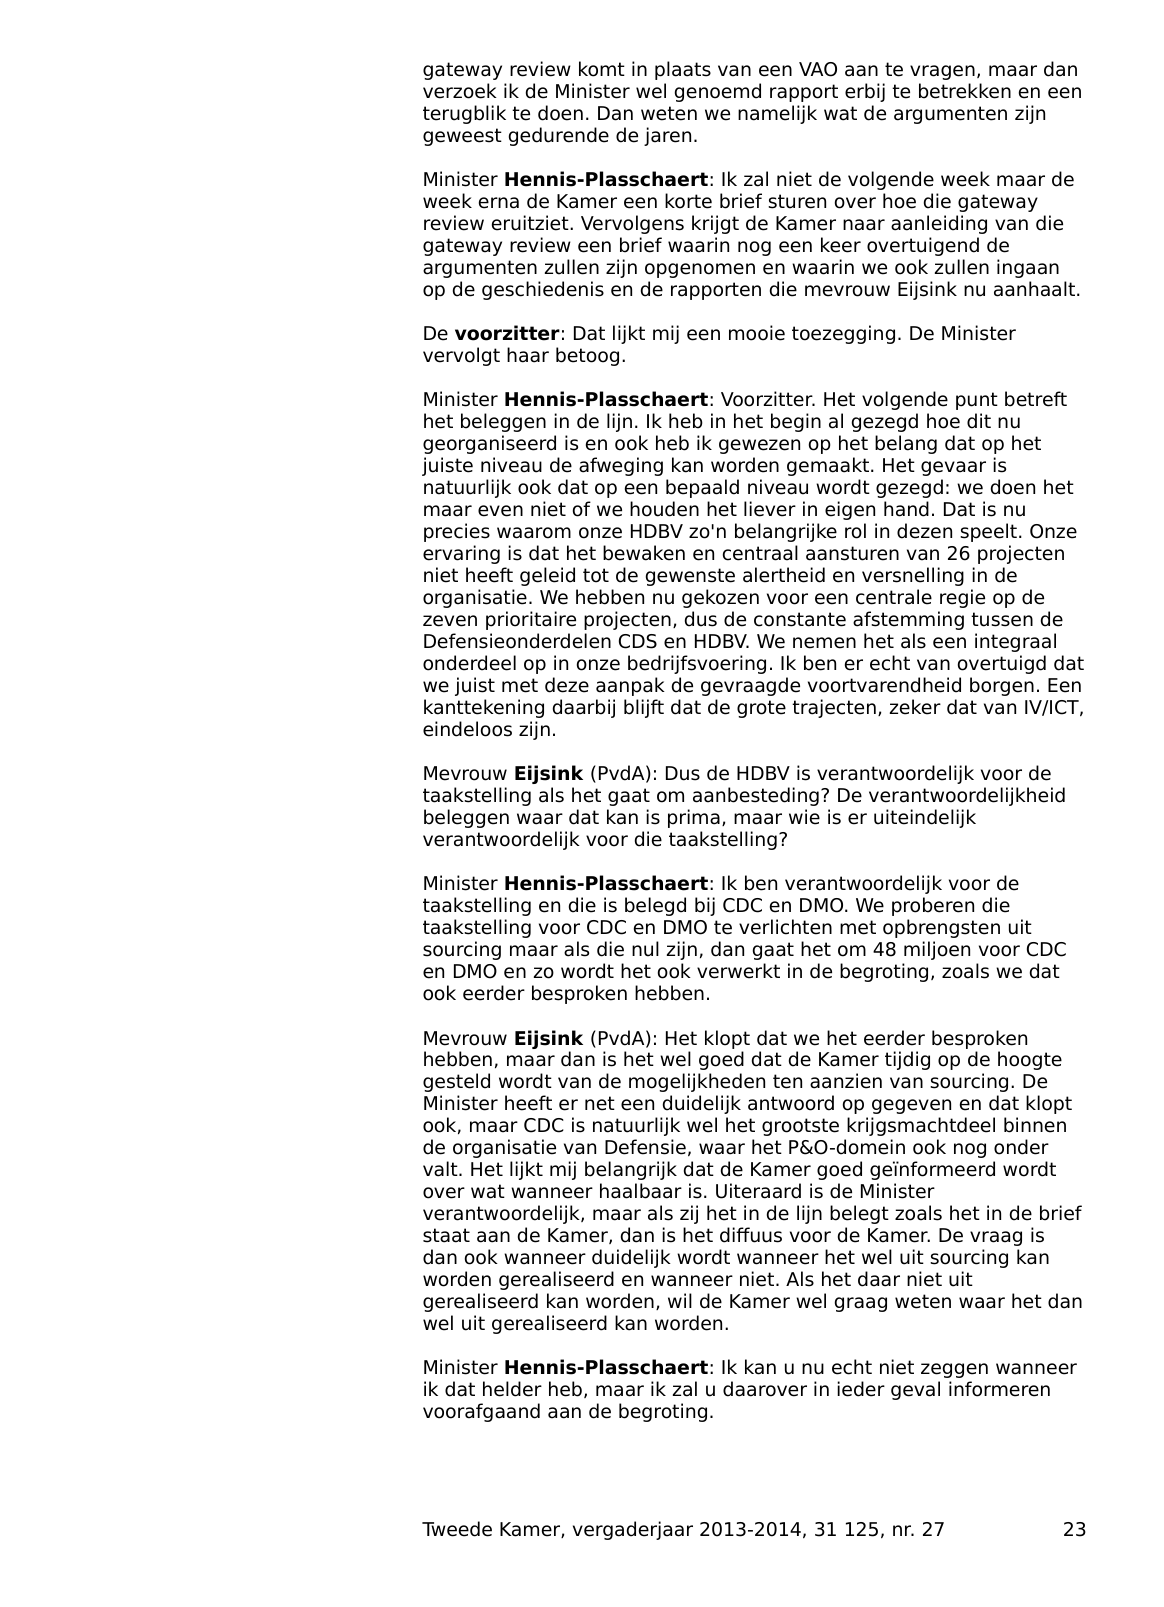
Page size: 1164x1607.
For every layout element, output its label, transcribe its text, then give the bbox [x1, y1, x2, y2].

text Minister Hennis-Plasschaert: Ik kan u nu echt niet zeggen wanneer ik dat helder heb, maar ik zal u daarover in ieder geval informeren voorafgaand aan de begroting. [422, 1357, 1087, 1423]
text Mevrouw Eijsink (PvdA): Dus de HDBV is verantwoordelijk voor de taakstelling als het gaat om aanbesteding? De verantwoordelijkheid beleggen waar dat kan is prima, maar wie is er uiteindelijk verantwoordelijk voor die taakstelling? [422, 763, 1087, 851]
text gateway review komt in plaats van een VAO aan te vragen, maar dan verzoek ik de Minister wel genoemd rapport erbij te betrekken en een terugblik te doen. Dan weten we namelijk wat de argumenten zijn geweest gedurende de jaren. [422, 59, 1087, 147]
text Minister Hennis-Plasschaert: Ik ben verantwoordelijk voor de taakstelling en die is belegd bij CDC en DMO. We proberen die taakstelling voor CDC en DMO te verlichten met opbrengsten uit sourcing maar als die nul zijn, dan gaat het om 48 miljoen voor CDC en DMO en zo wordt het ook verwerkt in de begroting, zoals we dat ook eerder besproken hebben. [422, 873, 1087, 1005]
text Minister Hennis-Plasschaert: Ik zal niet de volgende week maar de week erna de Kamer een korte brief sturen over hoe die gateway review eruitziet. Vervolgens krijgt de Kamer naar aanleiding van die gateway review een brief waarin nog een keer overtuigend de argumenten zullen zijn opgenomen en waarin we ook zullen ingaan op de geschiedenis en de rapporten die mevrouw Eijsink nu aanhaalt. [422, 169, 1087, 301]
text Mevrouw Eijsink (PvdA): Het klopt dat we het eerder besproken hebben, maar dan is het wel goed dat de Kamer tijdig op de hoogte gesteld wordt van de mogelijkheden ten aanzien van sourcing. De Minister heeft er net een duidelijk antwoord op gegeven en dat klopt ook, maar CDC is natuurlijk wel het grootste krijgsmachtdeel binnen de organisatie van Defensie, waar het P&O-domein ook nog onder valt. Het lijkt mij belangrijk dat de Kamer goed geïnformeerd wordt over wat wanneer haalbaar is. Uiteraard is de Minister verantwoordelijk, maar als zij het in de lijn belegt zoals het in de brief staat aan de Kamer, dan is het diffuus voor de Kamer. De vraag is dan ook wanneer duidelijk wordt wanneer het wel uit sourcing kan worden gerealiseerd en wanneer niet. Als het daar niet uit gerealiseerd kan worden, wil de Kamer wel graag weten waar het dan wel uit gerealiseerd kan worden. [422, 1027, 1087, 1335]
text Minister Hennis-Plasschaert: Voorzitter. Het volgende punt betreft het beleggen in de lijn. Ik heb in het begin al gezegd hoe dit nu georganiseerd is en ook heb ik gewezen op het belang dat op het juiste niveau de afweging kan worden gemaakt. Het gevaar is natuurlijk ook dat op een bepaald niveau wordt gezegd: we doen het maar even niet of we houden het liever in eigen hand. Dat is nu precies waarom onze HDBV zo'n belangrijke rol in dezen speelt. Onze ervaring is dat het bewaken en centraal aansturen van 26 projecten niet heeft geleid tot de gewenste alertheid en versnelling in de organisatie. We hebben nu gekozen voor een centrale regie op de zeven prioritaire projecten, dus de constante afstemming tussen de Defensieonderdelen CDS en HDBV. We nemen het als een integraal onderdeel op in onze bedrijfsvoering. Ik ben er echt van overtuigd dat we juist met deze aanpak de gevraagde voortvarendheid borgen. Een kanttekening daarbij blijft dat de grote trajecten, zeker dat van IV/ICT, eindeloos zijn. [422, 389, 1087, 741]
text De voorzitter: Dat lijkt mij een mooie toezegging. De Minister vervolgt haar betoog. [422, 323, 1087, 367]
